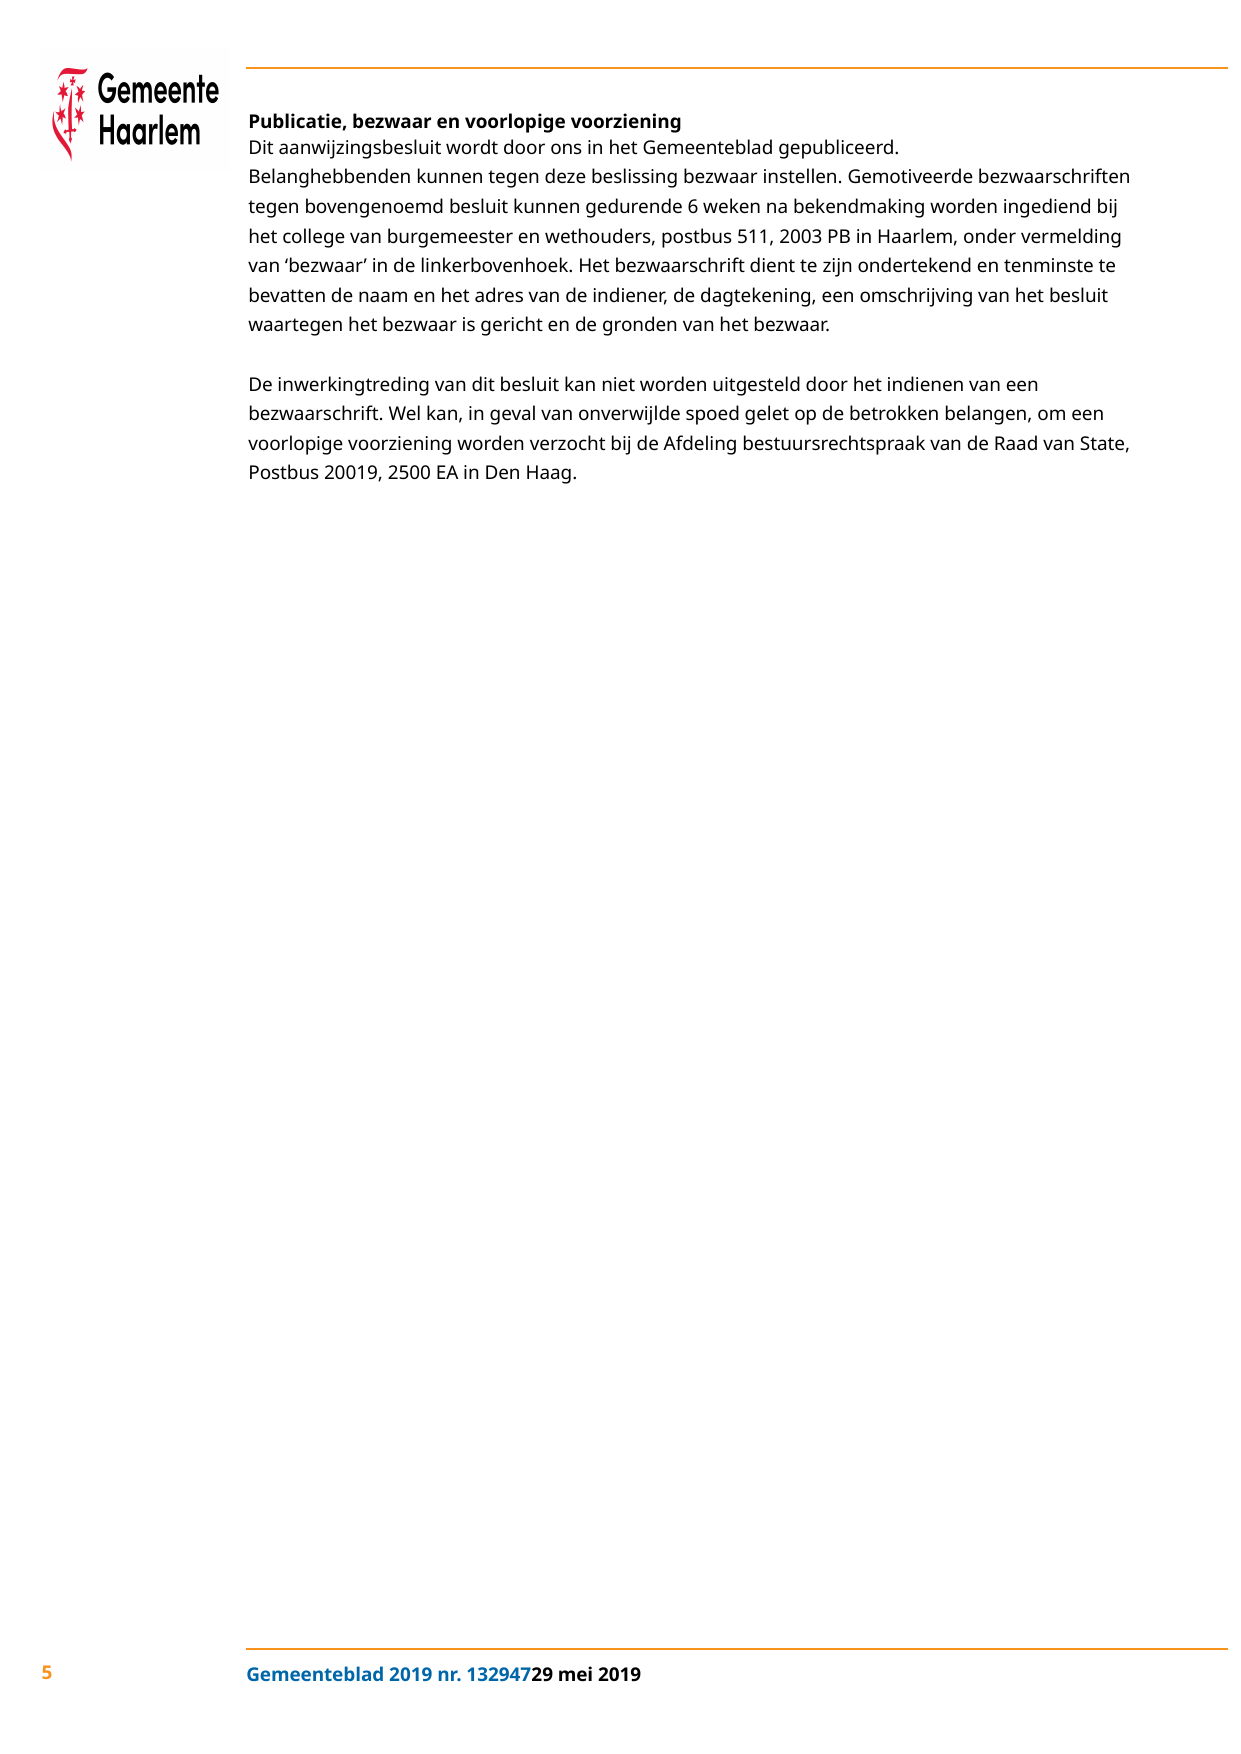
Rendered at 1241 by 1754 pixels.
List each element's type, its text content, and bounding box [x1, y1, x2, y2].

text Publicatie, bezwaar en voorlopige voorziening [248, 108, 1152, 134]
picture [41, 47, 231, 172]
text Dit aanwijzingsbesluit wordt door ons in het Gemeenteblad gepubliceerd. [248, 134, 1152, 160]
text Belanghebbenden kunnen tegen deze beslissing bezwaar instellen. Gemotiveerde bezwaarschriften tegen bovengenoemd besluit kunnen gedurende 6 weken na bekendmaking worden ingediend bij het college van burgemeester en wethouders, postbus 511, 2003 PB in Haarlem, onder vermelding van ‘bezwaar’ in de linkerbovenhoek. Het bezwaarschrift dient te zijn ondertekend en tenminste te bevatten de naam en het adres van de indiener, de dagtekening, een omschrijving van het besluit waartegen het bezwaar is gericht en de gronden van het bezwaar. [248, 164, 1152, 337]
text De inwerkingtreding van dit besluit kan niet worden uitgesteld door het indienen van een bezwaarschrift. Wel kan, in geval van onverwijlde spoed gelet op de betrokken belangen, om een voorlopige voorziening worden verzocht bij de Afdeling bestuursrechtspraak van de Raad van State, Postbus 20019, 2500 EA in Den Haag. [248, 371, 1152, 485]
